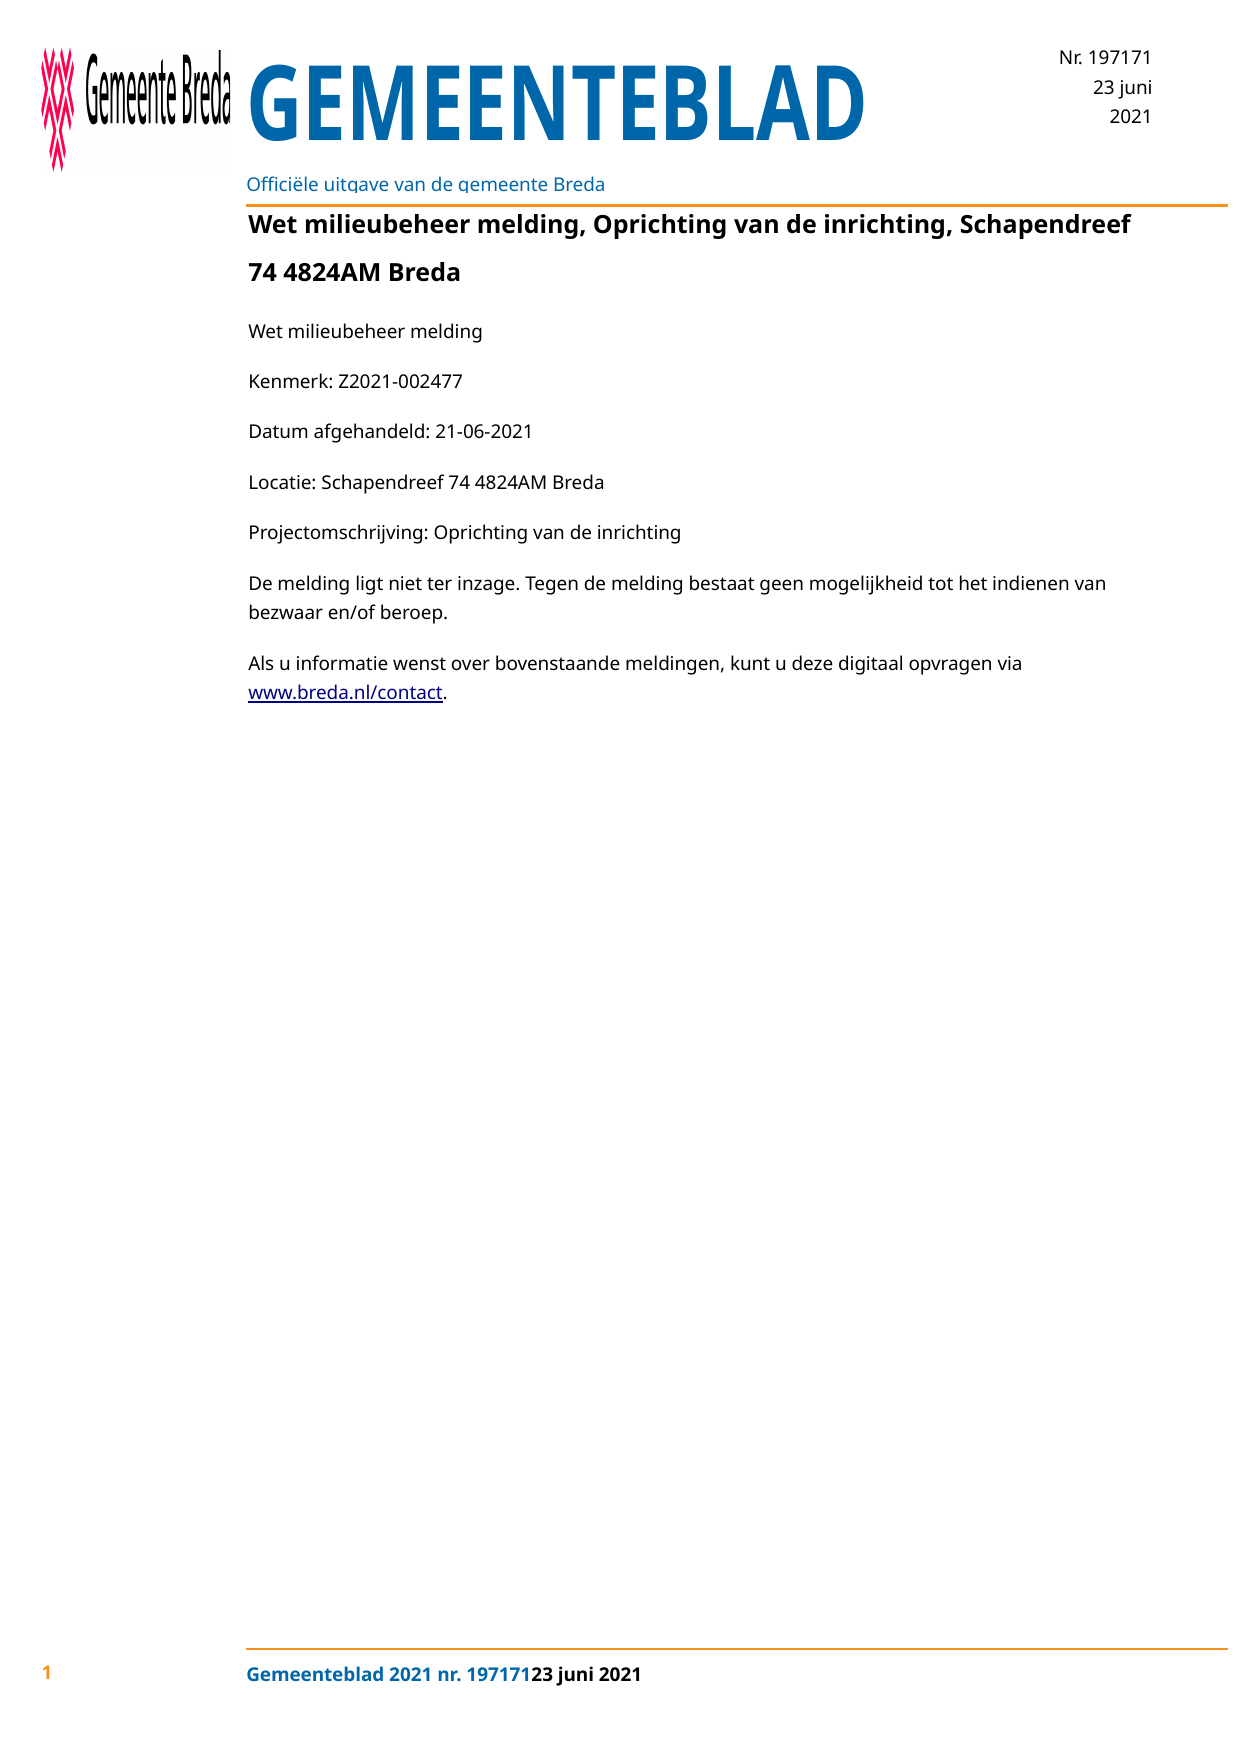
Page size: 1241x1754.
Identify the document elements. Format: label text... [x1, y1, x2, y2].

text De melding ligt niet ter inzage. Tegen de melding bestaat geen mogelijkheid tot het indienen van bezwaar en/of beroep. [248, 570, 1152, 625]
text Wet milieubeheer melding [248, 318, 1152, 344]
text Projectomschrijving: Oprichting van de inrichting [248, 519, 1152, 545]
text Datum afgehandeld: 21-06-2021 [248, 419, 1152, 444]
picture [41, 47, 231, 172]
text Wet milieubeheer melding, Oprichting van de inrichting, Schapendreef 74 4824AM Breda [248, 207, 1152, 288]
text Als u informatie wenst over bovenstaande meldingen, kunt u deze digitaal opvragen via www.breda.nl/contact. [248, 650, 1152, 705]
text Locatie: Schapendreef 74 4824AM Breda [248, 469, 1152, 495]
text Kenmerk: Z2021-002477 [248, 368, 1152, 394]
